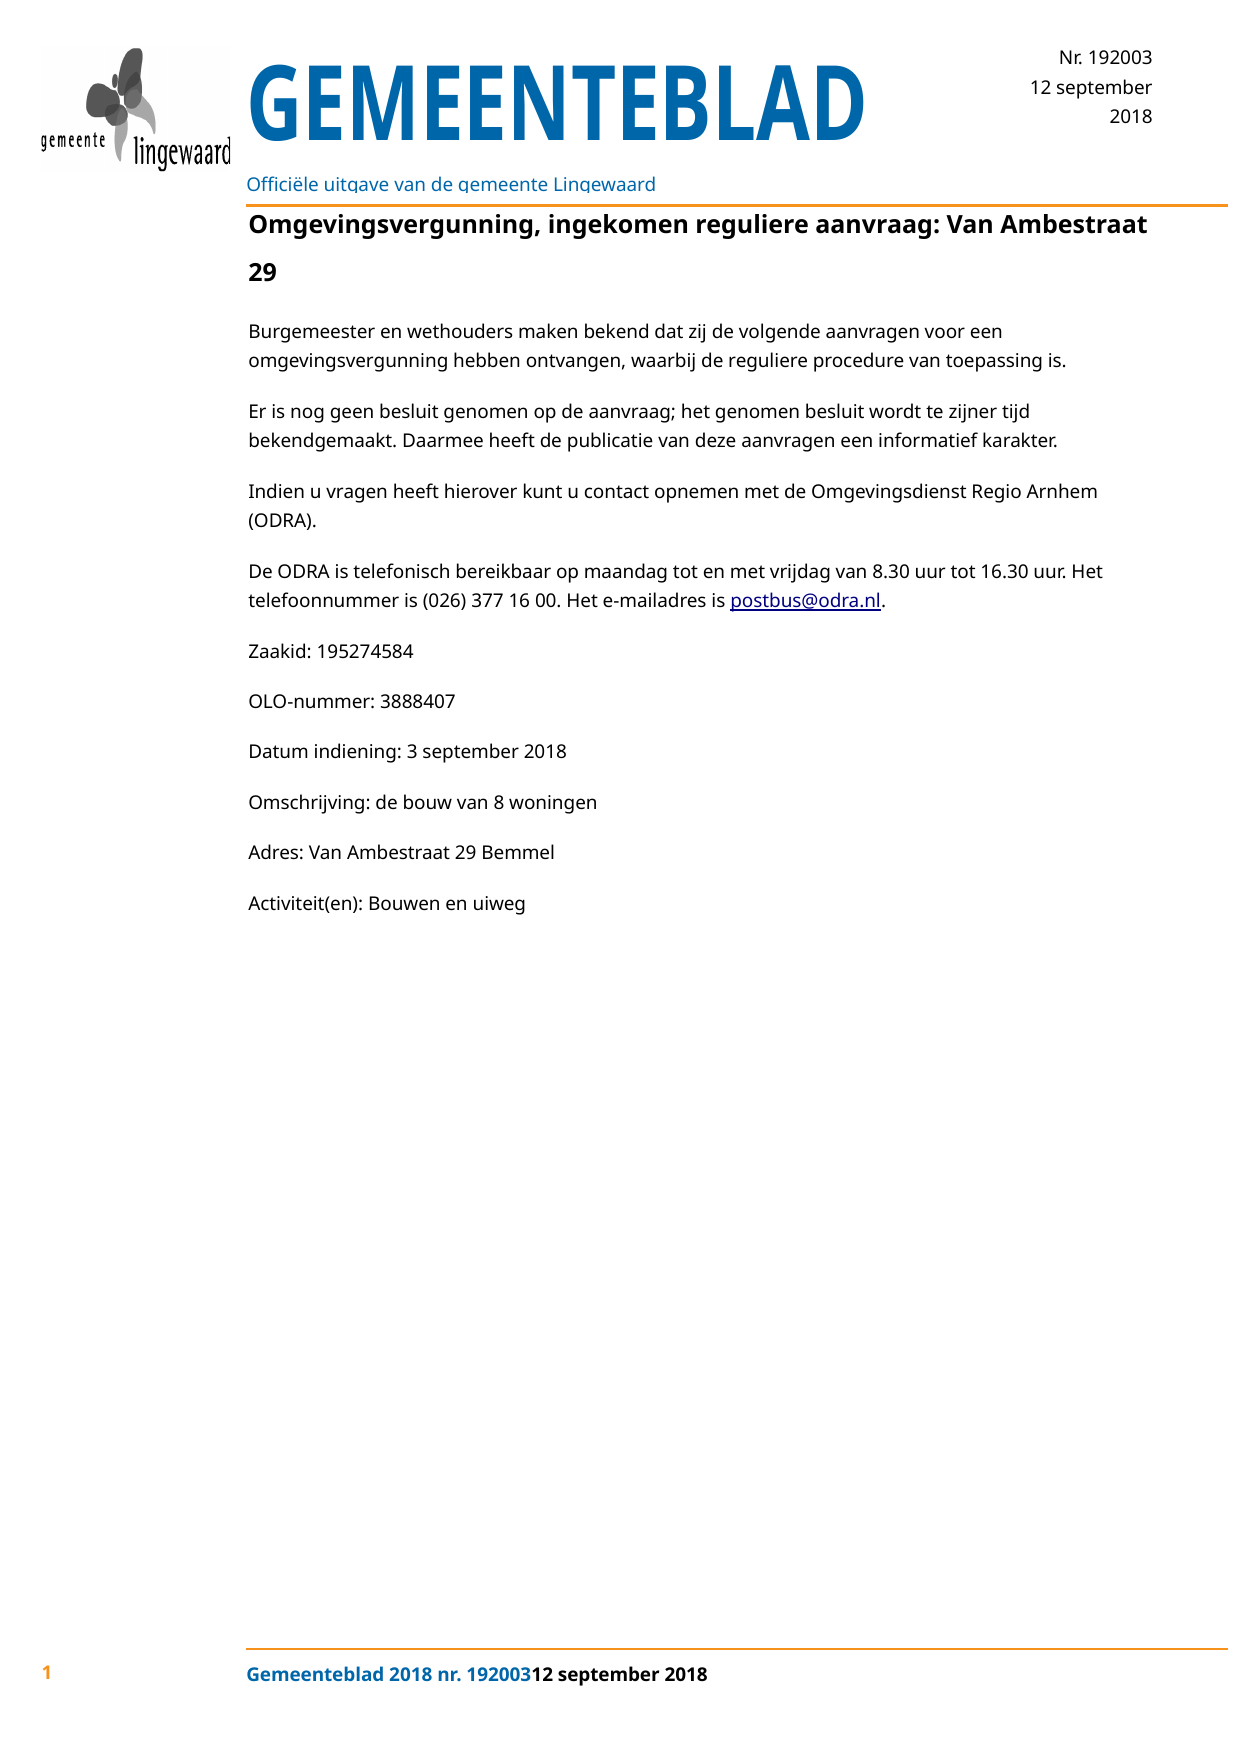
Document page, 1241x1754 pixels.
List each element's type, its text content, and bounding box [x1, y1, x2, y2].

text Adres: Van Ambestraat 29 Bemmel [248, 839, 1152, 865]
text Activiteit(en): Bouwen en uiweg [248, 890, 1152, 916]
text Omschrijving: de bouw van 8 woningen [248, 789, 1152, 815]
text Zaakid: 195274584 [248, 638, 1152, 664]
text Omgevingsvergunning, ingekomen reguliere aanvraag: Van Ambestraat 29 [248, 207, 1152, 288]
text Datum indiening: 3 september 2018 [248, 739, 1152, 764]
text Burgemeester en wethouders maken bekend dat zij de volgende aanvragen voor een omgevingsvergunning hebben ontvangen, waarbij de reguliere procedure van toepassing is. [248, 318, 1152, 373]
text Er is nog geen besluit genomen op de aanvraag; het genomen besluit wordt te zijner tijd bekendgemaakt. Daarmee heeft de publicatie van deze aanvragen een informatief karakter. [248, 398, 1152, 453]
picture [41, 47, 231, 172]
text De ODRA is telefonisch bereikbaar op maandag tot en met vrijdag van 8.30 uur tot 16.30 uur. Het telefoonnummer is (026) 377 16 00. Het e-mailadres is postbus@odra.nl. [248, 558, 1152, 613]
text Indien u vragen heeft hierover kunt u contact opnemen met de Omgevingsdienst Regio Arnhem (ODRA). [248, 478, 1152, 533]
text OLO-nummer: 3888407 [248, 688, 1152, 714]
